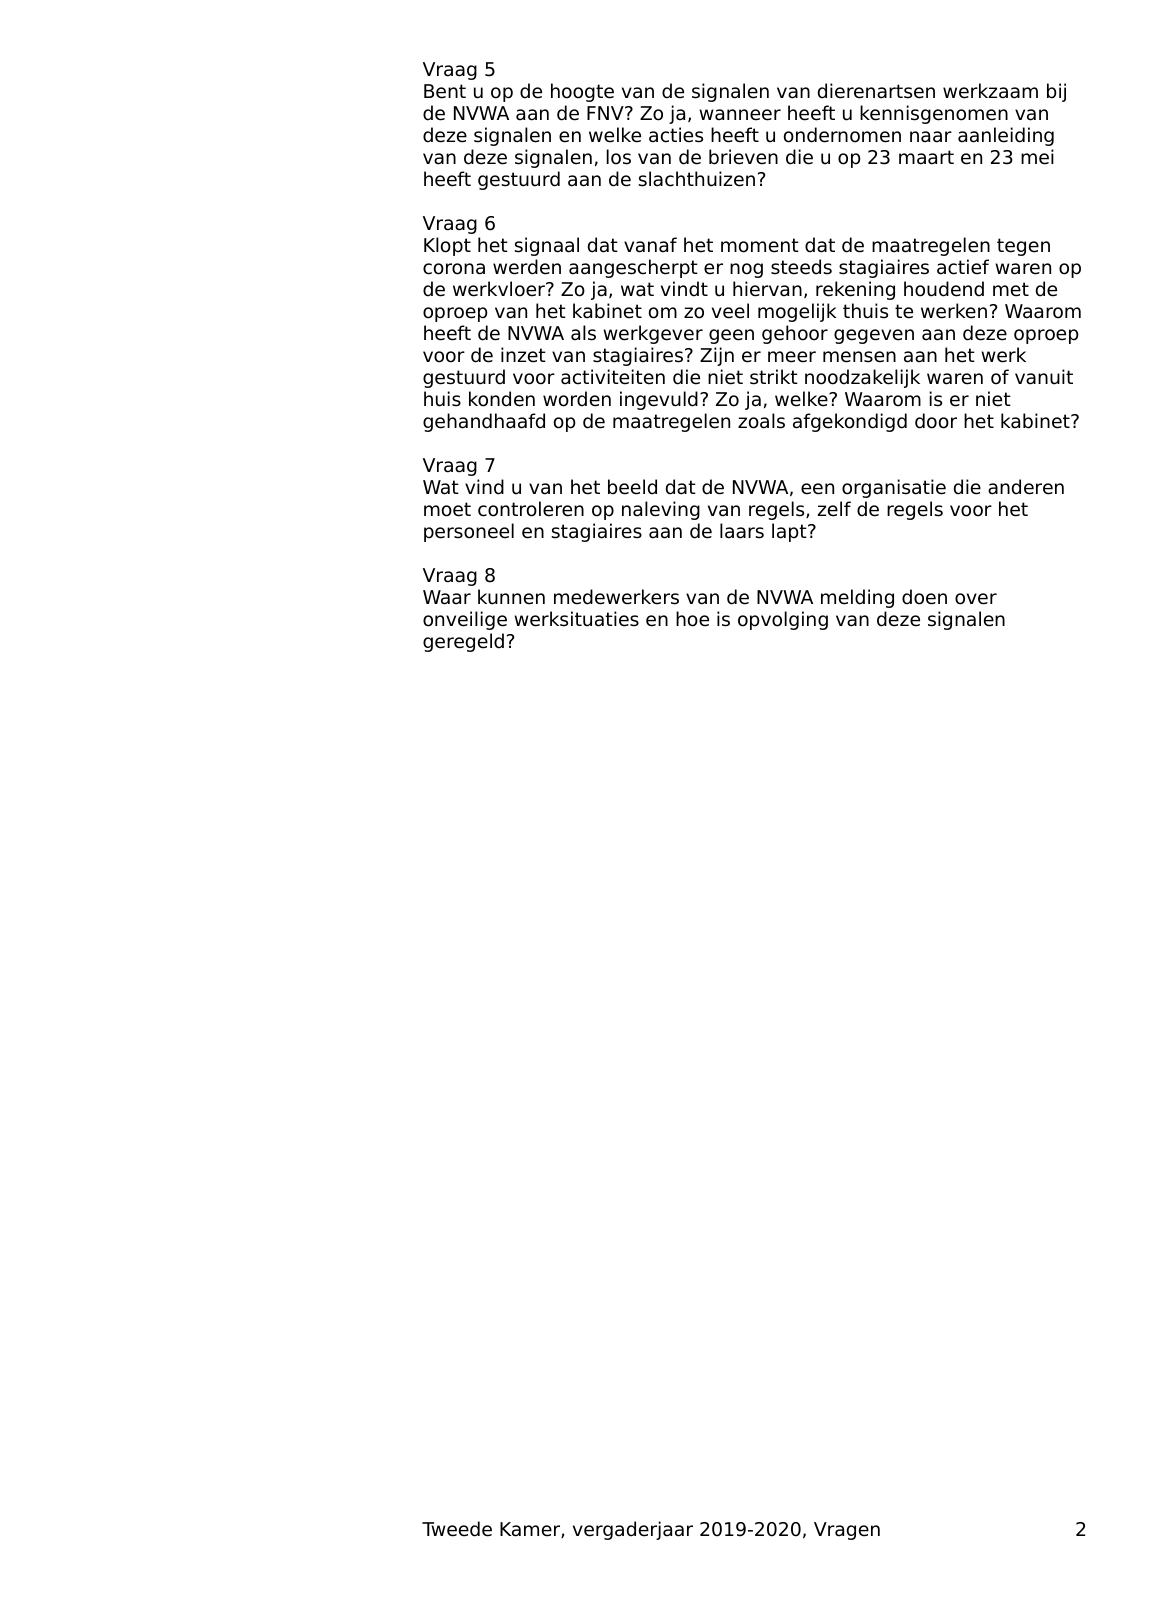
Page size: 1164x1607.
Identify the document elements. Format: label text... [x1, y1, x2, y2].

text Klopt het signaal dat vanaf het moment dat de maatregelen tegen corona werden aangescherpt er nog steeds stagiaires actief waren op de werkvloer? Zo ja, wat vindt u hiervan, rekening houdend met de oproep van het kabinet om zo veel mogelijk thuis te werken? Waarom heeft de NVWA als werkgever geen gehoor gegeven aan deze oproep voor de inzet van stagiaires? Zijn er meer mensen aan het werk gestuurd voor activiteiten die niet strikt noodzakelijk waren of vanuit huis konden worden ingevuld? Zo ja, welke? Waarom is er niet gehandhaafd op de maatregelen zoals afgekondigd door het kabinet? [422, 235, 1087, 433]
text Vraag 7 [422, 455, 1087, 477]
text Vraag 8 [422, 565, 1087, 587]
text Waar kunnen medewerkers van de NVWA melding doen over onveilige werksituaties en hoe is opvolging van deze signalen geregeld? [422, 587, 1087, 653]
text Vraag 5 [422, 59, 1087, 81]
text Wat vind u van het beeld dat de NVWA, een organisatie die anderen moet controleren op naleving van regels, zelf de regels voor het personeel en stagiaires aan de laars lapt? [422, 477, 1087, 543]
text Bent u op de hoogte van de signalen van dierenartsen werkzaam bij de NVWA aan de FNV? Zo ja, wanneer heeft u kennisgenomen van deze signalen en welke acties heeft u ondernomen naar aanleiding van deze signalen, los van de brieven die u op 23 maart en 23 mei heeft gestuurd aan de slachthuizen? [422, 81, 1087, 191]
text Vraag 6 [422, 213, 1087, 235]
